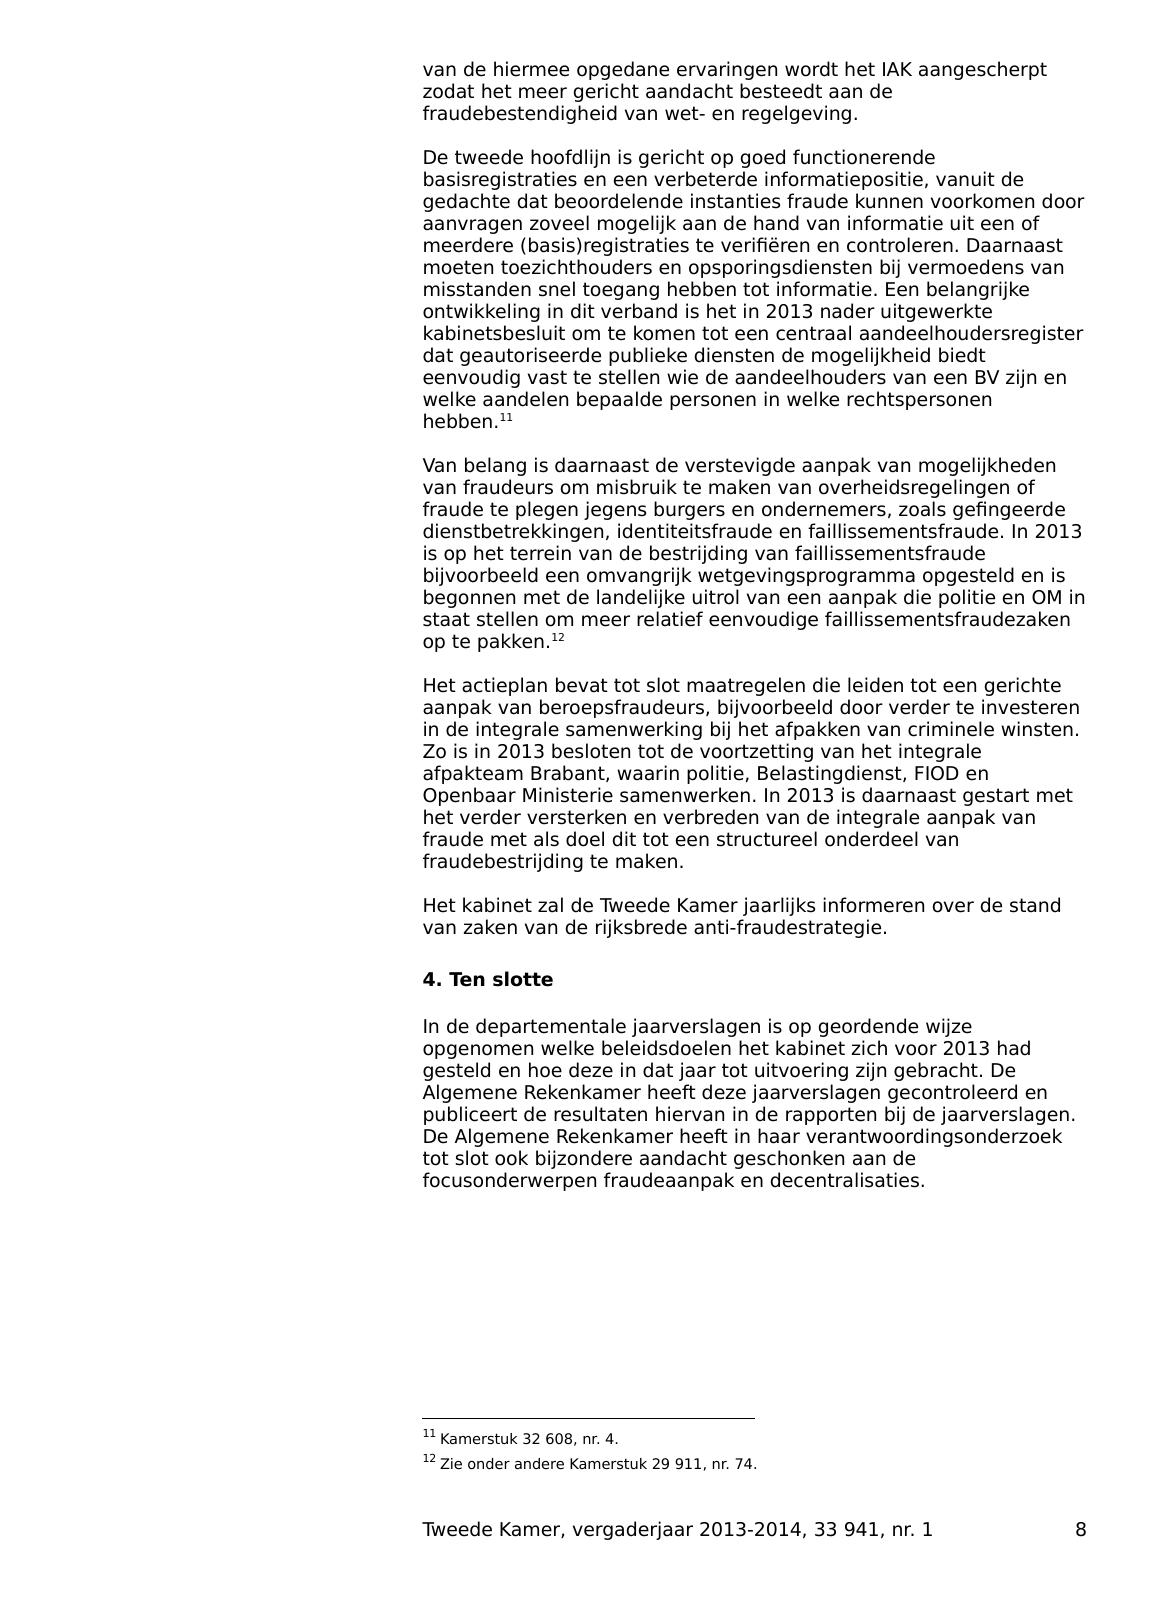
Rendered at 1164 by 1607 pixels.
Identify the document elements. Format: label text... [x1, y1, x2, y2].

text In de departementale jaarverslagen is op geordende wijze opgenomen welke beleidsdoelen het kabinet zich voor 2013 had gesteld en hoe deze in dat jaar tot uitvoering zijn gebracht. De Algemene Rekenkamer heeft deze jaarverslagen gecontroleerd en publiceert de resultaten hiervan in de rapporten bij de jaarverslagen. De Algemene Rekenkamer heeft in haar verantwoordingsonderzoek tot slot ook bijzondere aandacht geschonken aan de focusonderwerpen fraudeaanpak en decentralisaties. [422, 1016, 1087, 1192]
text Van belang is daarnaast de verstevigde aanpak van mogelijkheden van fraudeurs om misbruik te maken van overheidsregelingen of fraude te plegen jegens burgers en ondernemers, zoals gefingeerde dienstbetrekkingen, identiteitsfraude en faillissementsfraude. In 2013 is op het terrein van de bestrijding van faillissementsfraude bijvoorbeeld een omvangrijk wetgevingsprogramma opgesteld en is begonnen met de landelijke uitrol van een aanpak die politie en OM in staat stellen om meer relatief eenvoudige faillissementsfraudezaken op te pakken. [422, 455, 1087, 653]
text Het actieplan bevat tot slot maatregelen die leiden tot een gerichte aanpak van beroepsfraudeurs, bijvoorbeeld door verder te investeren in de integrale samenwerking bij het afpakken van criminele winsten. Zo is in 2013 besloten tot de voortzetting van het integrale afpakteam Brabant, waarin politie, Belastingdienst, FIOD en Openbaar Ministerie samenwerken. In 2013 is daarnaast gestart met het verder versterken en verbreden van de integrale aanpak van fraude met als doel dit tot een structureel onderdeel van fraudebestrijding te maken. [422, 675, 1087, 873]
text Kamerstuk 32 608, nr. 4. [422, 1427, 1087, 1449]
subtitle 4. Ten slotte [422, 969, 1087, 991]
text Zie onder andere Kamerstuk 29 911, nr. 74. [422, 1452, 1087, 1474]
text De tweede hoofdlijn is gericht op goed functionerende basisregistraties en een verbeterde informatiepositie, vanuit de gedachte dat beoordelende instanties fraude kunnen voorkomen door aanvragen zoveel mogelijk aan de hand van informatie uit een of meerdere (basis)registraties te verifiëren en controleren. Daarnaast moeten toezichthouders en opsporingsdiensten bij vermoedens van misstanden snel toegang hebben tot informatie. Een belangrijke ontwikkeling in dit verband is het in 2013 nader uitgewerkte kabinetsbesluit om te komen tot een centraal aandeelhoudersregister dat geautoriseerde publieke diensten de mogelijkheid biedt eenvoudig vast te stellen wie de aandeelhouders van een BV zijn en welke aandelen bepaalde personen in welke rechtspersonen hebben. [422, 147, 1087, 433]
text van de hiermee opgedane ervaringen wordt het IAK aangescherpt zodat het meer gericht aandacht besteedt aan de fraudebestendigheid van wet- en regelgeving. [422, 59, 1087, 125]
text Het kabinet zal de Tweede Kamer jaarlijks informeren over de stand van zaken van de rijksbrede anti-fraudestrategie. [422, 895, 1087, 939]
